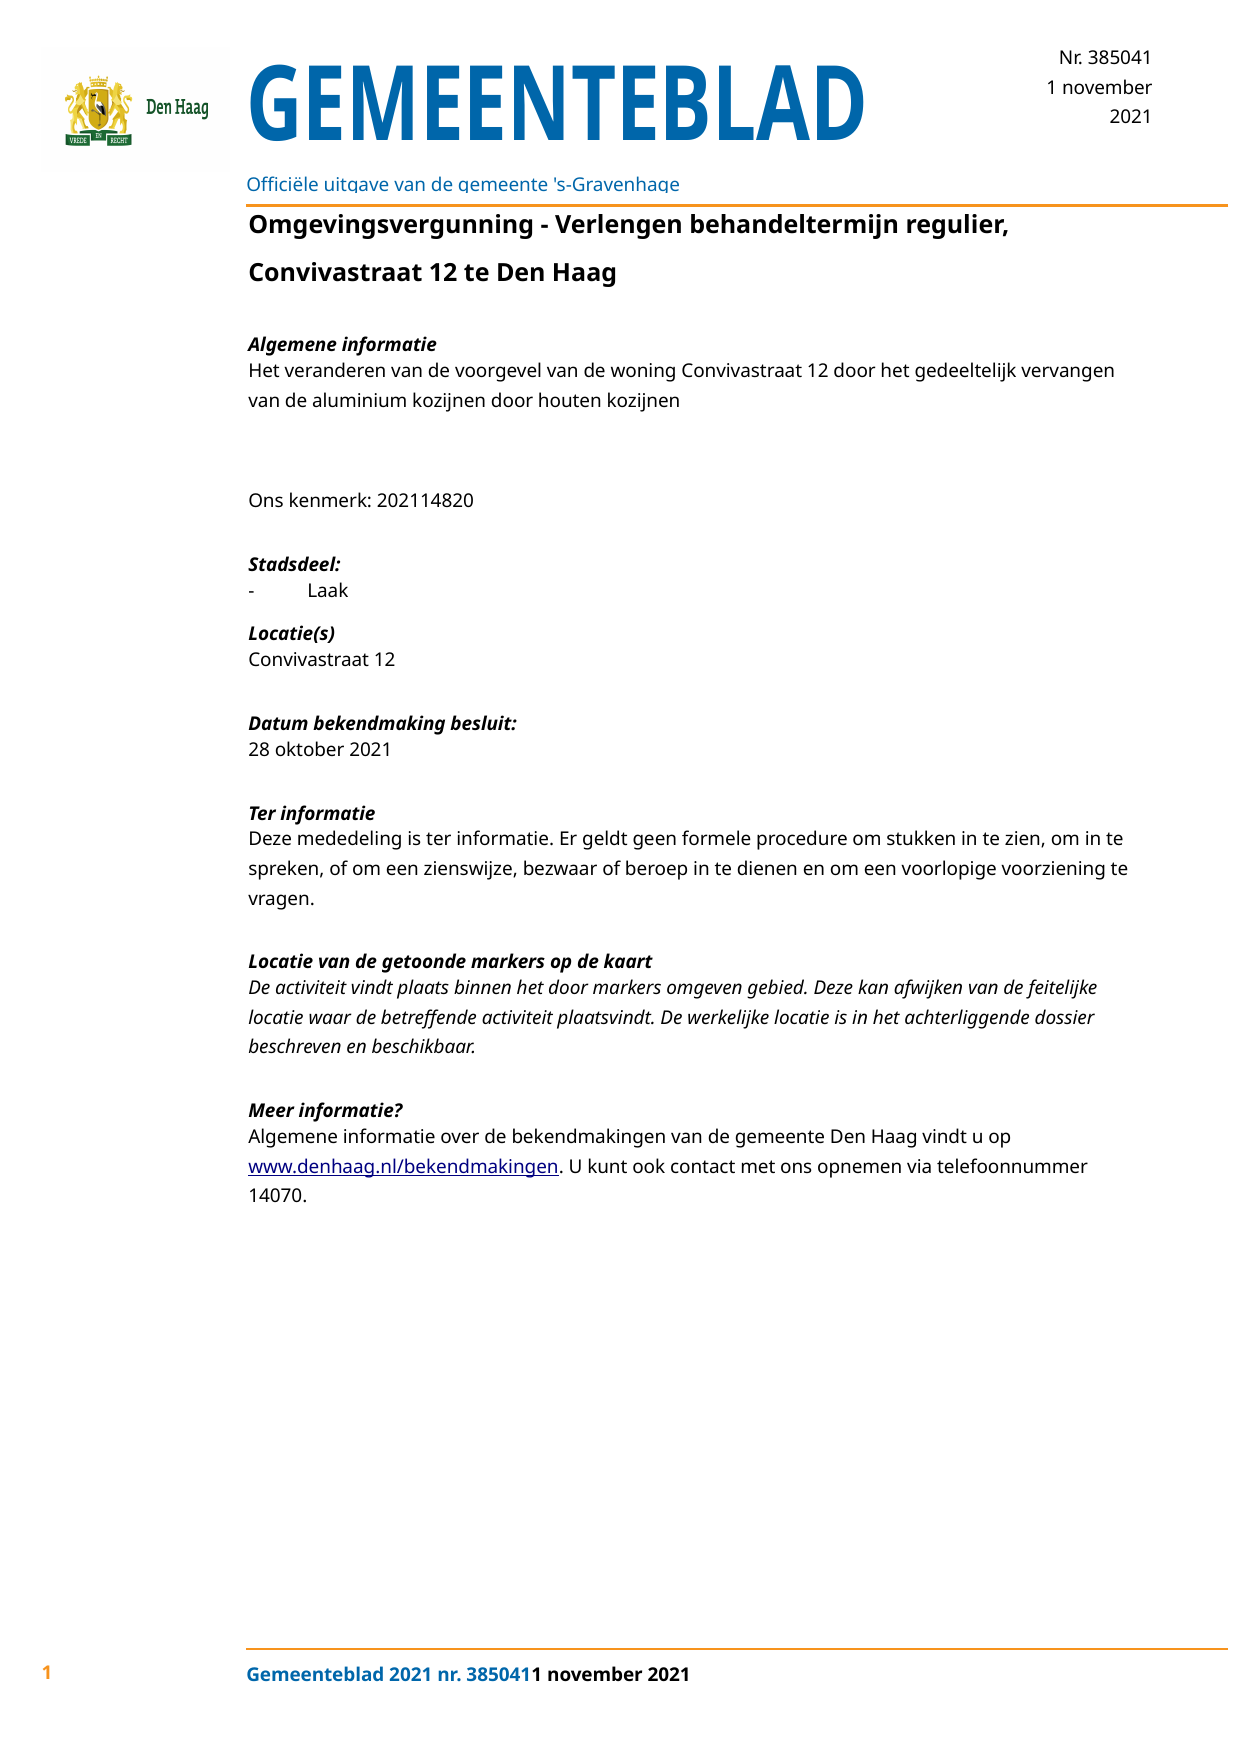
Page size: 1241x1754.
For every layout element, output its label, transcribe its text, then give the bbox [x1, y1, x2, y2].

text Stadsdeel: [248, 552, 1152, 577]
text Convivastraat 12 [248, 646, 1152, 672]
text Locatie(s) [248, 620, 1152, 646]
text Ter informatie [248, 800, 1152, 826]
text Datum bekendmaking besluit: [248, 710, 1152, 736]
text Omgevingsvergunning - Verlengen behandeltermijn regulier, Convivastraat 12 te Den Haag [248, 207, 1152, 288]
text Meer informatie? [248, 1097, 1152, 1123]
picture [41, 47, 231, 172]
text 28 oktober 2021 [248, 736, 1152, 762]
text Algemene informatie [248, 331, 1152, 357]
list Laak [248, 577, 1152, 603]
text Algemene informatie over de bekendmakingen van de gemeente Den Haag vindt u op www.denhaag.nl/bekendmakingen. U kunt ook contact met ons opnemen via telefoonnummer 14070. [248, 1123, 1152, 1208]
text Locatie van de getoonde markers op de kaart [248, 949, 1152, 974]
text Het veranderen van de voorgevel van de woning Convivastraat 12 door het gedeeltelijk vervangen van de aluminium kozijnen door houten kozijnen [248, 357, 1152, 412]
text Deze mededeling is ter informatie. Er geldt geen formele procedure om stukken in te zien, om in te spreken, of om een zienswijze, bezwaar of beroep in te dienen en om een voorlopige voorziening te vragen. [248, 826, 1152, 910]
text Ons kenmerk: 202114820 [248, 488, 1152, 513]
text De activiteit vindt plaats binnen het door markers omgeven gebied. Deze kan afwijken van de feitelijke locatie waar de betreffende activiteit plaatsvindt. De werkelijke locatie is in het achterliggende dossier beschreven en beschikbaar. [248, 974, 1152, 1059]
